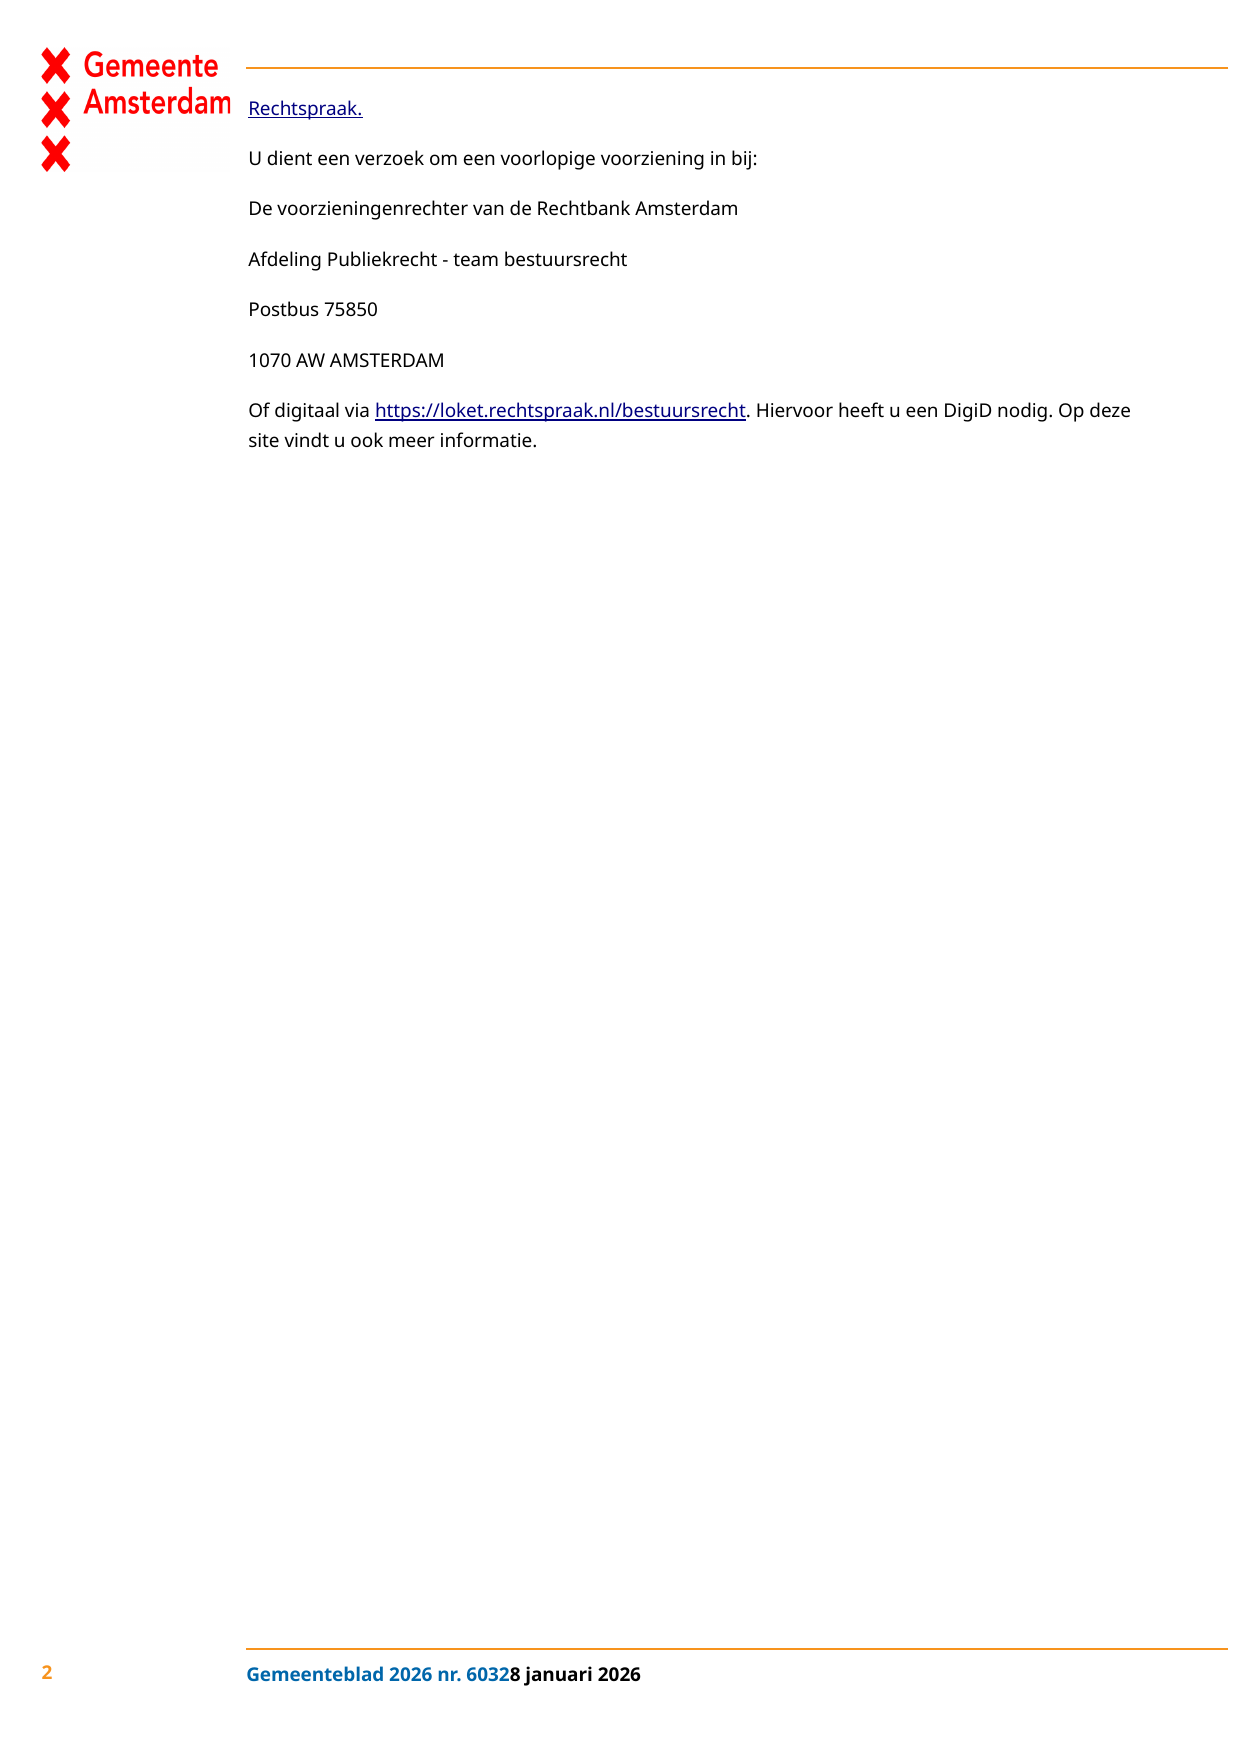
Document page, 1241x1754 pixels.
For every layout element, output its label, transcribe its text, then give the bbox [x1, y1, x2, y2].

text Afdeling Publiekrecht - team bestuursrecht [248, 246, 1152, 272]
picture [41, 47, 231, 172]
text Rechtspraak. [248, 95, 1152, 121]
text 1070 AW AMSTERDAM [248, 347, 1152, 373]
text Of digitaal via https://loket.rechtspraak.nl/bestuursrecht. Hiervoor heeft u een DigiD nodig. Op deze site vindt u ook meer informatie. [248, 397, 1152, 453]
text U dient een verzoek om een voorlopige voorziening in bij: [248, 145, 1152, 171]
text Postbus 75850 [248, 296, 1152, 322]
text De voorzieningenrechter van de Rechtbank Amsterdam [248, 196, 1152, 221]
